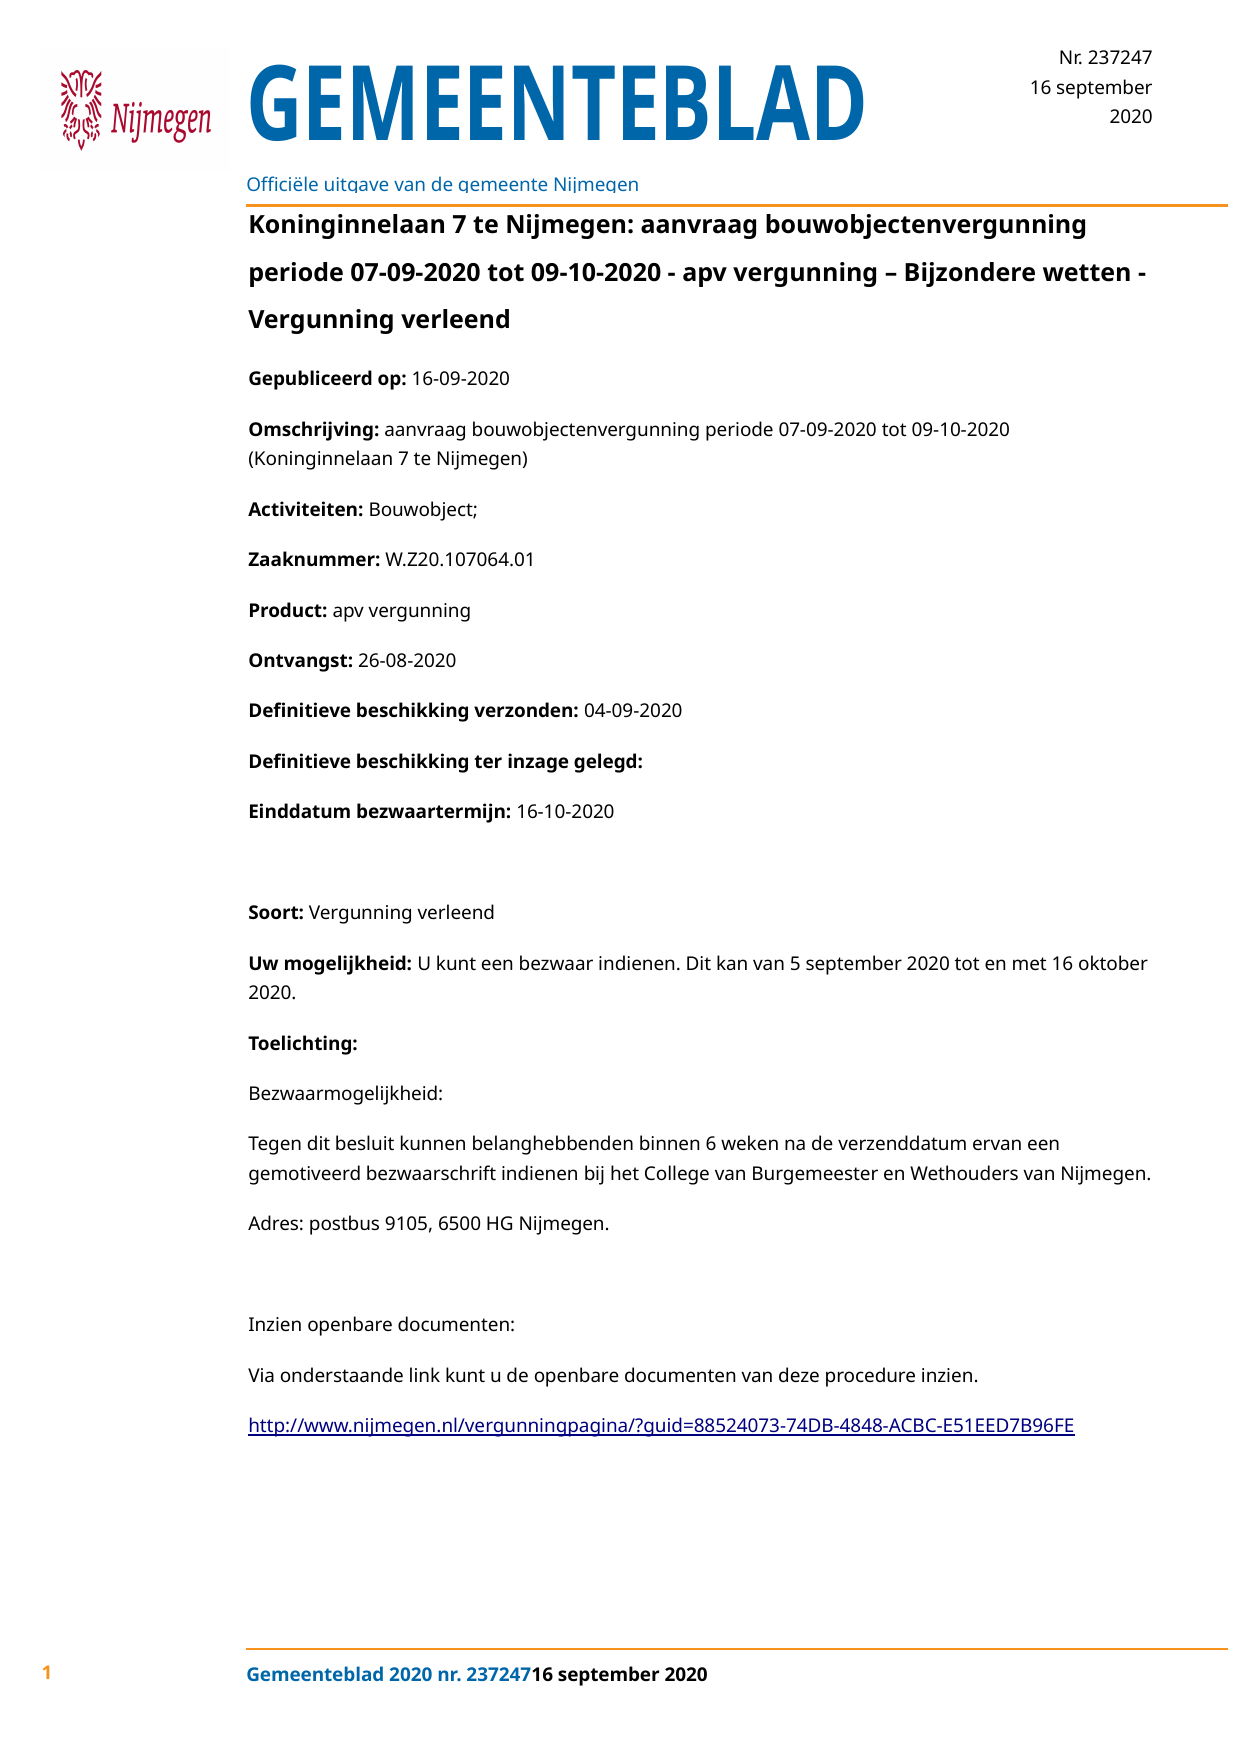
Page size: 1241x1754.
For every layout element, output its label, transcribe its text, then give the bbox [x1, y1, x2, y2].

text Bezwaarmogelijkheid: [248, 1080, 1152, 1106]
text Adres: postbus 9105, 6500 HG Nijmegen. [248, 1211, 1152, 1236]
text Activiteiten: Bouwobject; [248, 496, 1152, 522]
text Definitieve beschikking verzonden: 04-09-2020 [248, 698, 1152, 723]
text Tegen dit besluit kunnen belanghebbenden binnen 6 weken na de verzenddatum ervan een gemotiveerd bezwaarschrift indienen bij het College van Burgemeester en Wethouders van Nijmegen. [248, 1131, 1152, 1186]
text Via onderstaande link kunt u de openbare documenten van deze procedure inzien. [248, 1362, 1152, 1387]
text Uw mogelijkheid: U kunt een bezwaar indienen. Dit kan van 5 september 2020 tot en met 16 oktober 2020. [248, 950, 1152, 1005]
text Soort: Vergunning verleend [248, 899, 1152, 925]
text Product: apv vergunning [248, 597, 1152, 622]
text Zaaknummer: W.Z20.107064.01 [248, 546, 1152, 572]
text Koninginnelaan 7 te Nijmegen: aanvraag bouwobjectenvergunning periode 07-09-2020 tot 09-10-2020 - apv vergunning – Bijzondere wetten - Vergunning verleend [248, 207, 1152, 336]
text Omschrijving: aanvraag bouwobjectenvergunning periode 07-09-2020 tot 09-10-2020 (Koninginnelaan 7 te Nijmegen) [248, 416, 1152, 471]
text Einddatum bezwaartermijn: 16-10-2020 [248, 798, 1152, 824]
text http://www.nijmegen.nl/vergunningpagina/?guid=88524073-74DB-4848-ACBC-E51EED7B96FE [248, 1412, 1152, 1438]
text Definitieve beschikking ter inzage gelegd: [248, 748, 1152, 774]
text Inzien openbare documenten: [248, 1311, 1152, 1337]
text Gepubliceerd op: 16-09-2020 [248, 366, 1152, 391]
picture [41, 47, 231, 172]
text Toelichting: [248, 1030, 1152, 1055]
text Ontvangst: 26-08-2020 [248, 647, 1152, 673]
